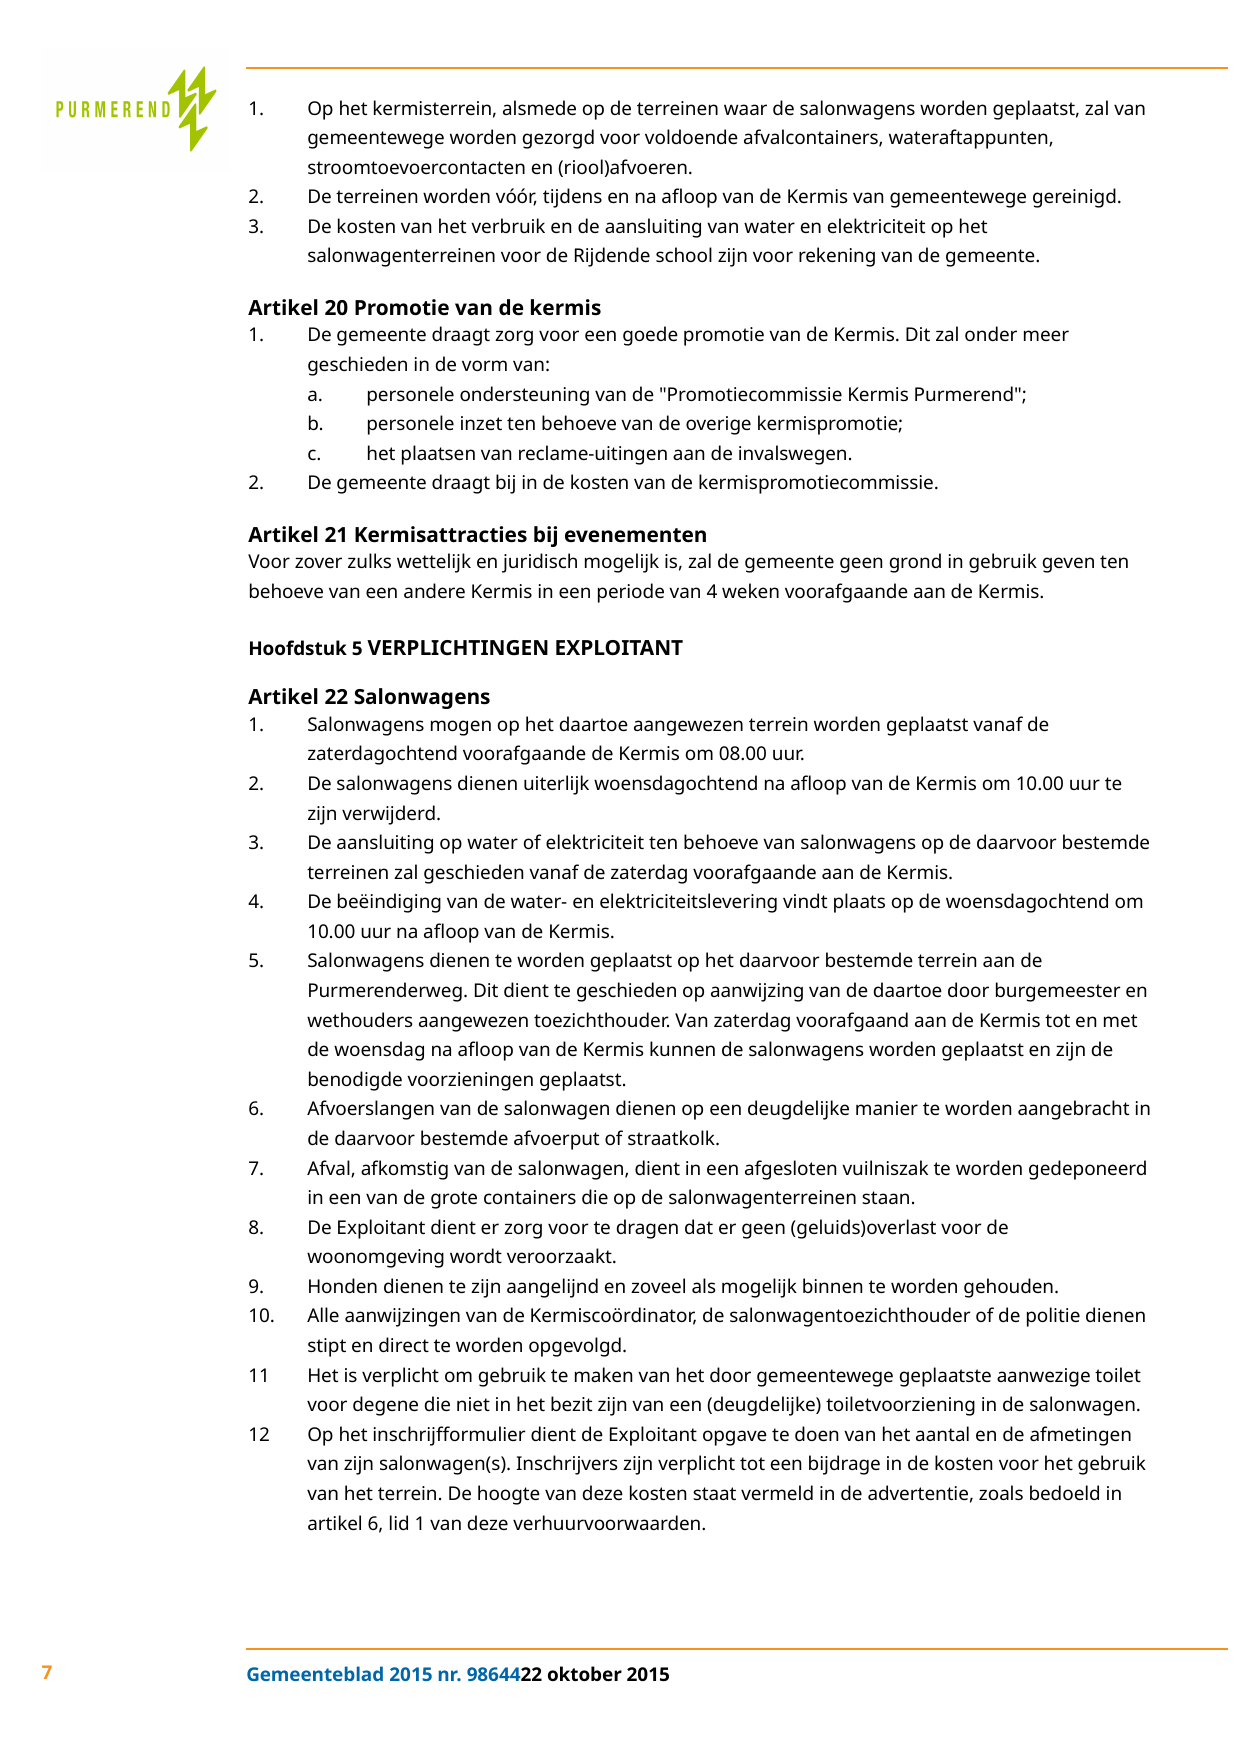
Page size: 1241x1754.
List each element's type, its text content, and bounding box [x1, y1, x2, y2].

list Alle aanwijzingen van de Kermiscoördinator, de salonwagentoezichthouder of de politie dienen stipt en direct te worden opgevolgd. [248, 1303, 1152, 1358]
list het plaatsen van reclame-uitingen aan de invalswegen. [307, 440, 1152, 466]
list Het is verplicht om gebruik te maken van het door gemeentewege geplaatste aanwezige toilet voor degene die niet in het bezit zijn van een (deugdelijke) toiletvoorziening in de salonwagen. [248, 1362, 1152, 1417]
picture [41, 47, 231, 172]
text Hoofdstuk 5 VERPLICHTINGEN EXPLOITANT [248, 633, 1152, 662]
text Artikel 20 Promotie van de kermis [248, 293, 1152, 322]
text Voor zover zulks wettelijk en juridisch mogelijk is, zal de gemeente geen grond in gebruik geven ten behoeve van een andere Kermis in een periode van 4 weken voorafgaande aan de Kermis. [248, 548, 1152, 604]
list Salonwagens mogen op het daartoe aangewezen terrein worden geplaatst vanaf de zaterdagochtend voorafgaande de Kermis om 08.00 uur. [248, 711, 1152, 766]
list Afvoerslangen van de salonwagen dienen op een deugdelijke manier te worden aangebracht in de daarvoor bestemde afvoerput of straatkolk. [248, 1096, 1152, 1151]
list De kosten van het verbruik en de aansluiting van water en elektriciteit op het salonwagenterreinen voor de Rijdende school zijn voor rekening van de gemeente. [248, 213, 1152, 268]
list Honden dienen te zijn aangelijnd en zoveel als mogelijk binnen te worden gehouden. [248, 1273, 1152, 1299]
list De gemeente draagt bij in de kosten van de kermispromotiecommissie. [248, 469, 1152, 495]
list personele ondersteuning van de "Promotiecommissie Kermis Purmerend"; [307, 381, 1152, 406]
list De aansluiting op water of elektriciteit ten behoeve van salonwagens op de daarvoor bestemde terreinen zal geschieden vanaf de zaterdag voorafgaande aan de Kermis. [248, 829, 1152, 884]
list Afval, afkomstig van de salonwagen, dient in een afgesloten vuilniszak te worden gedeponeerd in een van de grote containers die op de salonwagenterreinen staan. [248, 1155, 1152, 1210]
list Salonwagens dienen te worden geplaatst op het daarvoor bestemde terrein aan de Purmerenderweg. Dit dient te geschieden op aanwijzing van de daartoe door burgemeester en wethouders aangewezen toezichthouder. Van zaterdag voorafgaand aan de Kermis tot en met de woensdag na afloop van de Kermis kunnen de salonwagens worden geplaatst en zijn de benodigde voorzieningen geplaatst. [248, 948, 1152, 1092]
text Artikel 22 Salonwagens [248, 682, 1152, 711]
text Artikel 21 Kermisattracties bij evenementen [248, 520, 1152, 548]
list De Exploitant dient er zorg voor te dragen dat er geen (geluids)overlast voor de woonomgeving wordt veroorzaakt. [248, 1214, 1152, 1269]
list personele inzet ten behoeve van de overige kermispromotie; [307, 410, 1152, 436]
list De beëindiging van de water- en elektriciteitslevering vindt plaats op de woensdagochtend om 10.00 uur na afloop van de Kermis. [248, 888, 1152, 944]
list Op het inschrijfformulier dient de Exploitant opgave te doen van het aantal en de afmetingen van zijn salonwagen(s). Inschrijvers zijn verplicht tot een bijdrage in de kosten voor het gebruik van het terrein. De hoogte van deze kosten staat vermeld in de advertentie, zoals bedoeld in artikel 6, lid 1 van deze verhuurvoorwaarden. [248, 1421, 1152, 1535]
list De gemeente draagt zorg voor een goede promotie van de Kermis. Dit zal onder meer geschieden in de vorm van: [248, 322, 1152, 377]
list Op het kermisterrein, alsmede op de terreinen waar de salonwagens worden geplaatst, zal van gemeentewege worden gezorgd voor voldoende afvalcontainers, wateraftappunten, stroomtoevoercontacten en (riool)afvoeren. [248, 95, 1152, 180]
list De salonwagens dienen uiterlijk woensdagochtend na afloop van de Kermis om 10.00 uur te zijn verwijderd. [248, 770, 1152, 825]
list De terreinen worden vóór, tijdens en na afloop van de Kermis van gemeentewege gereinigd. [248, 183, 1152, 209]
